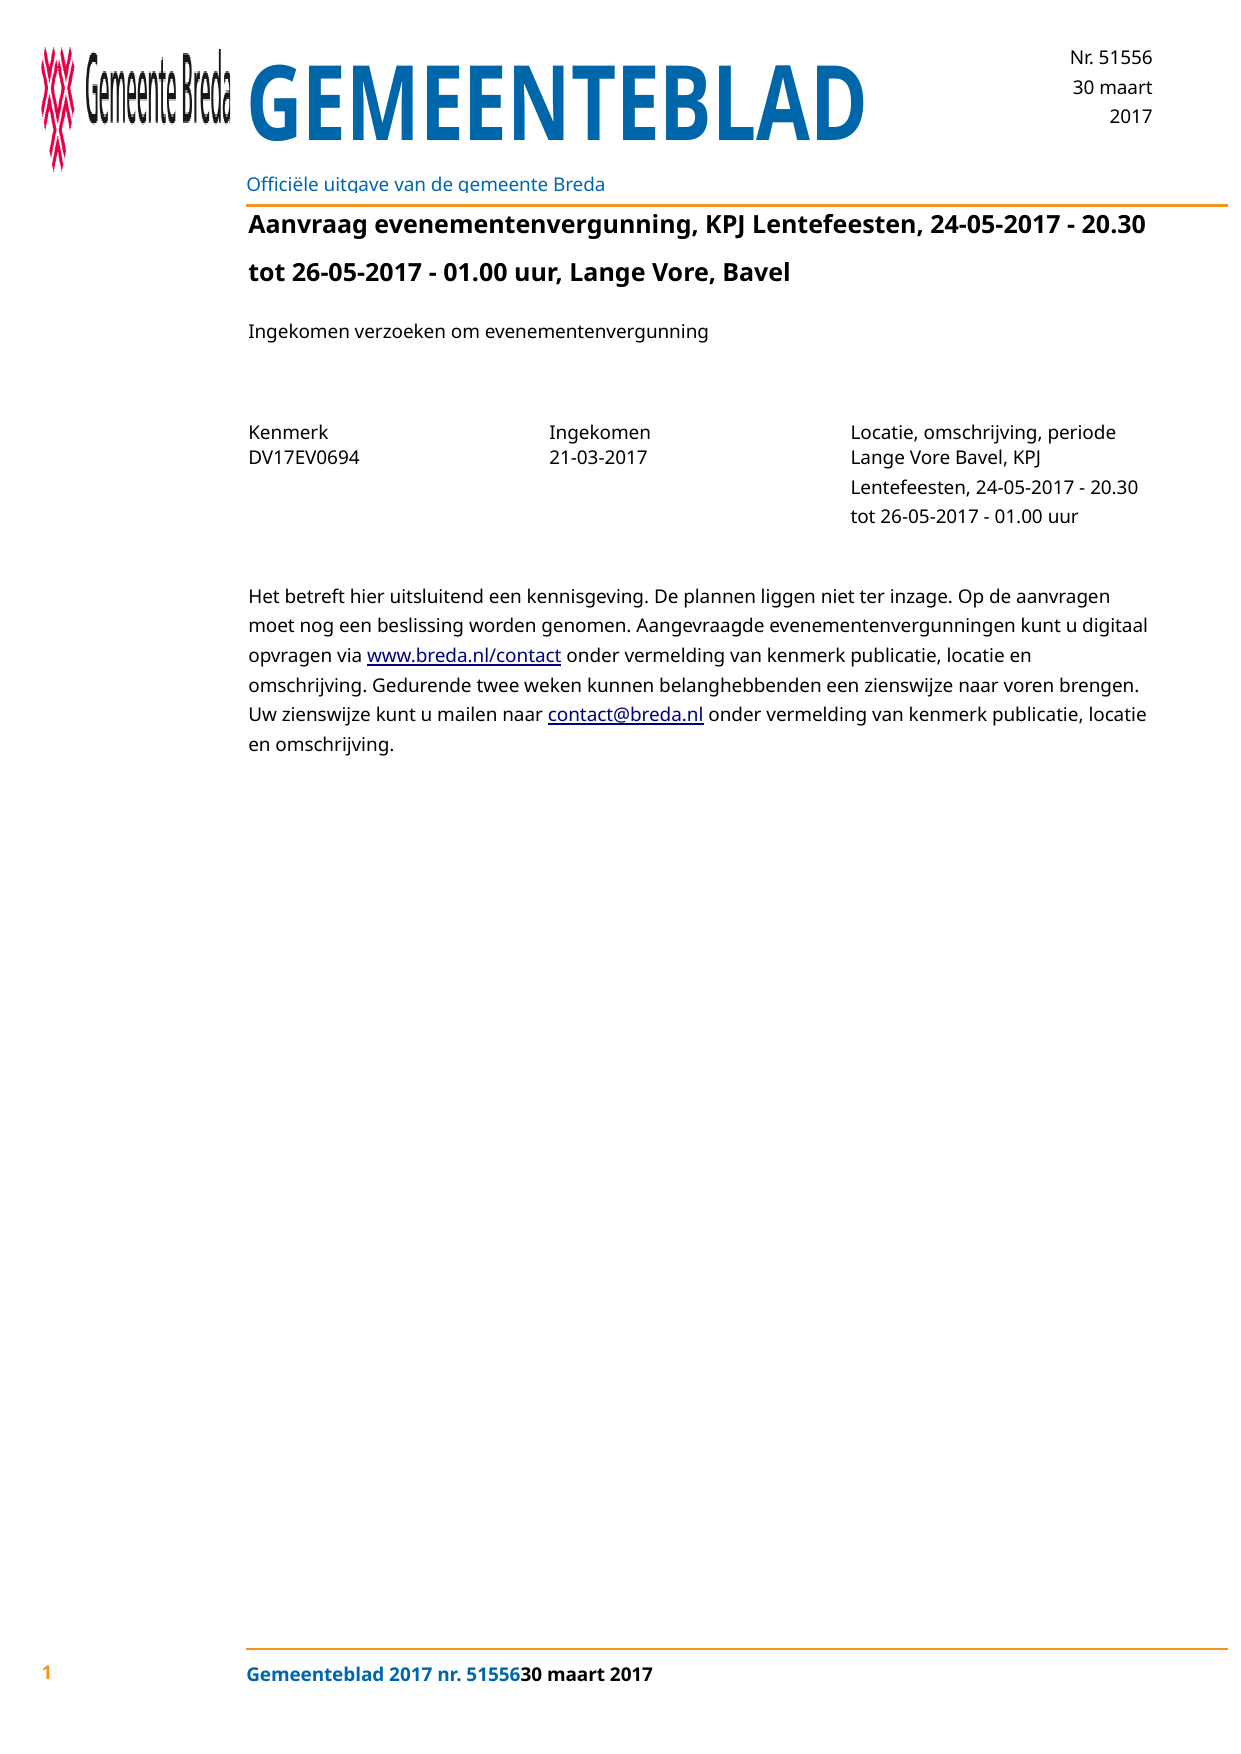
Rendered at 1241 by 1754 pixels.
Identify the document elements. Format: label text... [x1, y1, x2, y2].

table_header Locatie, omschrijving, periode [850, 419, 1152, 444]
table_header Kenmerk [248, 419, 549, 444]
picture [41, 47, 231, 172]
text Het betreft hier uitsluitend een kennisgeving. De plannen liggen niet ter inzage. Op de aanvragen moet nog een beslissing worden genomen. Aangevraagde evenementenvergunningen kunt u digitaal opvragen via www.breda.nl/contact onder vermelding van kenmerk publicatie, locatie en omschrijving. Gedurende twee weken kunnen belanghebbenden een zienswijze naar voren brengen. Uw zienswijze kunt u mailen naar contact@breda.nl onder vermelding van kenmerk publicatie, locatie en omschrijving. [248, 583, 1152, 757]
table_cell DV17EV0694 [248, 445, 549, 529]
table_cell Lange Vore Bavel, KPJ Lentefeesten, 24-05-2017 - 20.30 tot 26-05-2017 - 01.00 uur [850, 445, 1152, 529]
table_header Ingekomen [549, 419, 850, 444]
table_cell 21-03-2017 [549, 445, 850, 529]
text Aanvraag evenementenvergunning, KPJ Lentefeesten, 24-05-2017 - 20.30 tot 26-05-2017 - 01.00 uur, Lange Vore, Bavel [248, 207, 1152, 288]
text Ingekomen verzoeken om evenementenvergunning [248, 318, 1152, 344]
